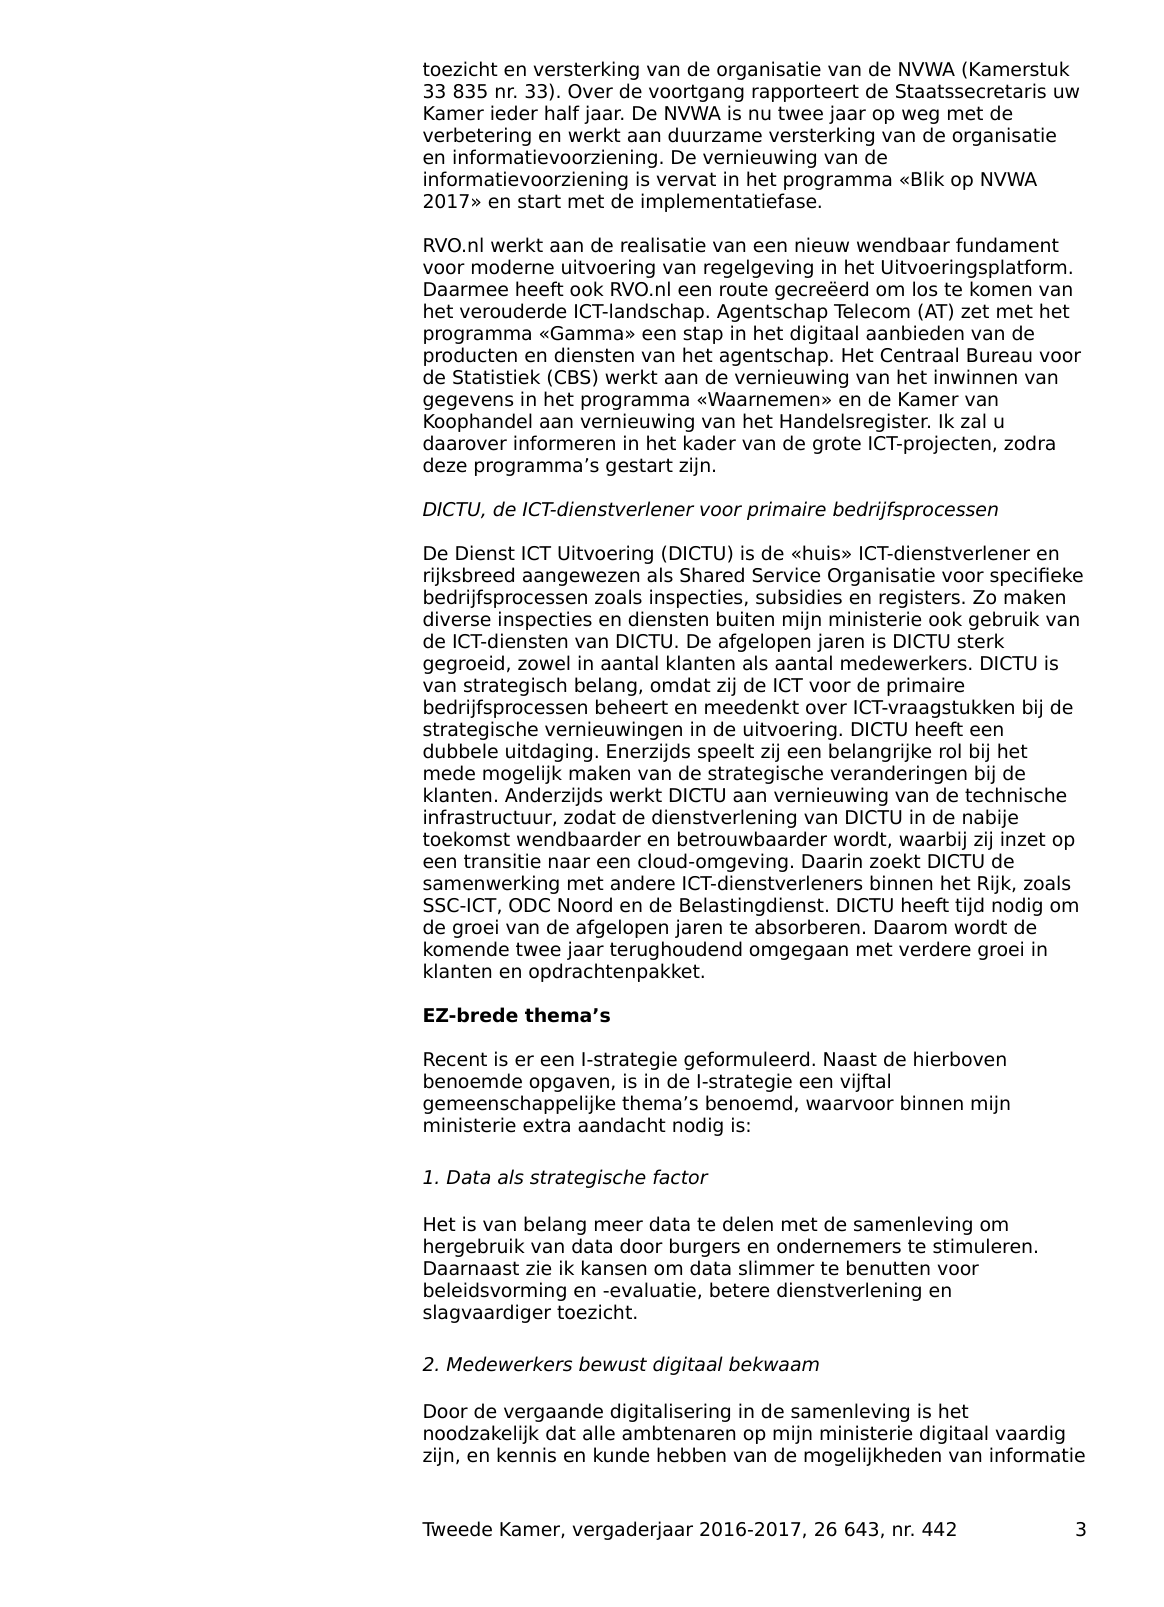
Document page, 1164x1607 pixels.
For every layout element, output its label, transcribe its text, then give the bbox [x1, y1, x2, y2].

text Door de vergaande digitalisering in de samenleving is het noodzakelijk dat alle ambtenaren op mijn ministerie digitaal vaardig zijn, en kennis en kunde hebben van de mogelijkheden van informatie [422, 1401, 1087, 1467]
subtitle 1. Data als strategische factor [422, 1167, 1087, 1189]
subtitle EZ-brede thema’s [422, 1005, 1087, 1027]
text toezicht en versterking van de organisatie van de NVWA (Kamerstuk 33 835 nr. 33). Over de voortgang rapporteert de Staatssecretaris uw Kamer ieder half jaar. De NVWA is nu twee jaar op weg met de verbetering en werkt aan duurzame versterking van de organisatie en informatievoorziening. De vernieuwing van de informatievoorziening is vervat in het programma «Blik op NVWA 2017» en start met de implementatiefase. [422, 59, 1087, 213]
subtitle DICTU, de ICT-dienstverlener voor primaire bedrijfsprocessen [422, 499, 1087, 521]
subtitle 2. Medewerkers bewust digitaal bekwaam [422, 1354, 1087, 1376]
text RVO.nl werkt aan de realisatie van een nieuw wendbaar fundament voor moderne uitvoering van regelgeving in het Uitvoeringsplatform. Daarmee heeft ook RVO.nl een route gecreëerd om los te komen van het verouderde ICT-landschap. Agentschap Telecom (AT) zet met het programma «Gamma» een stap in het digitaal aanbieden van de producten en diensten van het agentschap. Het Centraal Bureau voor de Statistiek (CBS) werkt aan de vernieuwing van het inwinnen van gegevens in het programma «Waarnemen» en de Kamer van Koophandel aan vernieuwing van het Handelsregister. Ik zal u daarover informeren in het kader van de grote ICT-projecten, zodra deze programma’s gestart zijn. [422, 235, 1087, 477]
text Recent is er een I-strategie geformuleerd. Naast de hierboven benoemde opgaven, is in de I-strategie een vijftal gemeenschappelijke thema’s benoemd, waarvoor binnen mijn ministerie extra aandacht nodig is: [422, 1049, 1087, 1137]
text De Dienst ICT Uitvoering (DICTU) is de «huis» ICT-dienstverlener en rijksbreed aangewezen als Shared Service Organisatie voor specifieke bedrijfsprocessen zoals inspecties, subsidies en registers. Zo maken diverse inspecties en diensten buiten mijn ministerie ook gebruik van de ICT-diensten van DICTU. De afgelopen jaren is DICTU sterk gegroeid, zowel in aantal klanten als aantal medewerkers. DICTU is van strategisch belang, omdat zij de ICT voor de primaire bedrijfsprocessen beheert en meedenkt over ICT-vraagstukken bij de strategische vernieuwingen in de uitvoering. DICTU heeft een dubbele uitdaging. Enerzijds speelt zij een belangrijke rol bij het mede mogelijk maken van de strategische veranderingen bij de klanten. Anderzijds werkt DICTU aan vernieuwing van de technische infrastructuur, zodat de dienstverlening van DICTU in de nabije toekomst wendbaarder en betrouwbaarder wordt, waarbij zij inzet op een transitie naar een cloud-omgeving. Daarin zoekt DICTU de samenwerking met andere ICT-dienstverleners binnen het Rijk, zoals SSC-ICT, ODC Noord en de Belastingdienst. DICTU heeft tijd nodig om de groei van de afgelopen jaren te absorberen. Daarom wordt de komende twee jaar terughoudend omgegaan met verdere groei in klanten en opdrachtenpakket. [422, 543, 1087, 983]
text Het is van belang meer data te delen met de samenleving om hergebruik van data door burgers en ondernemers te stimuleren. Daarnaast zie ik kansen om data slimmer te benutten voor beleidsvorming en -evaluatie, betere dienstverlening en slagvaardiger toezicht. [422, 1214, 1087, 1324]
